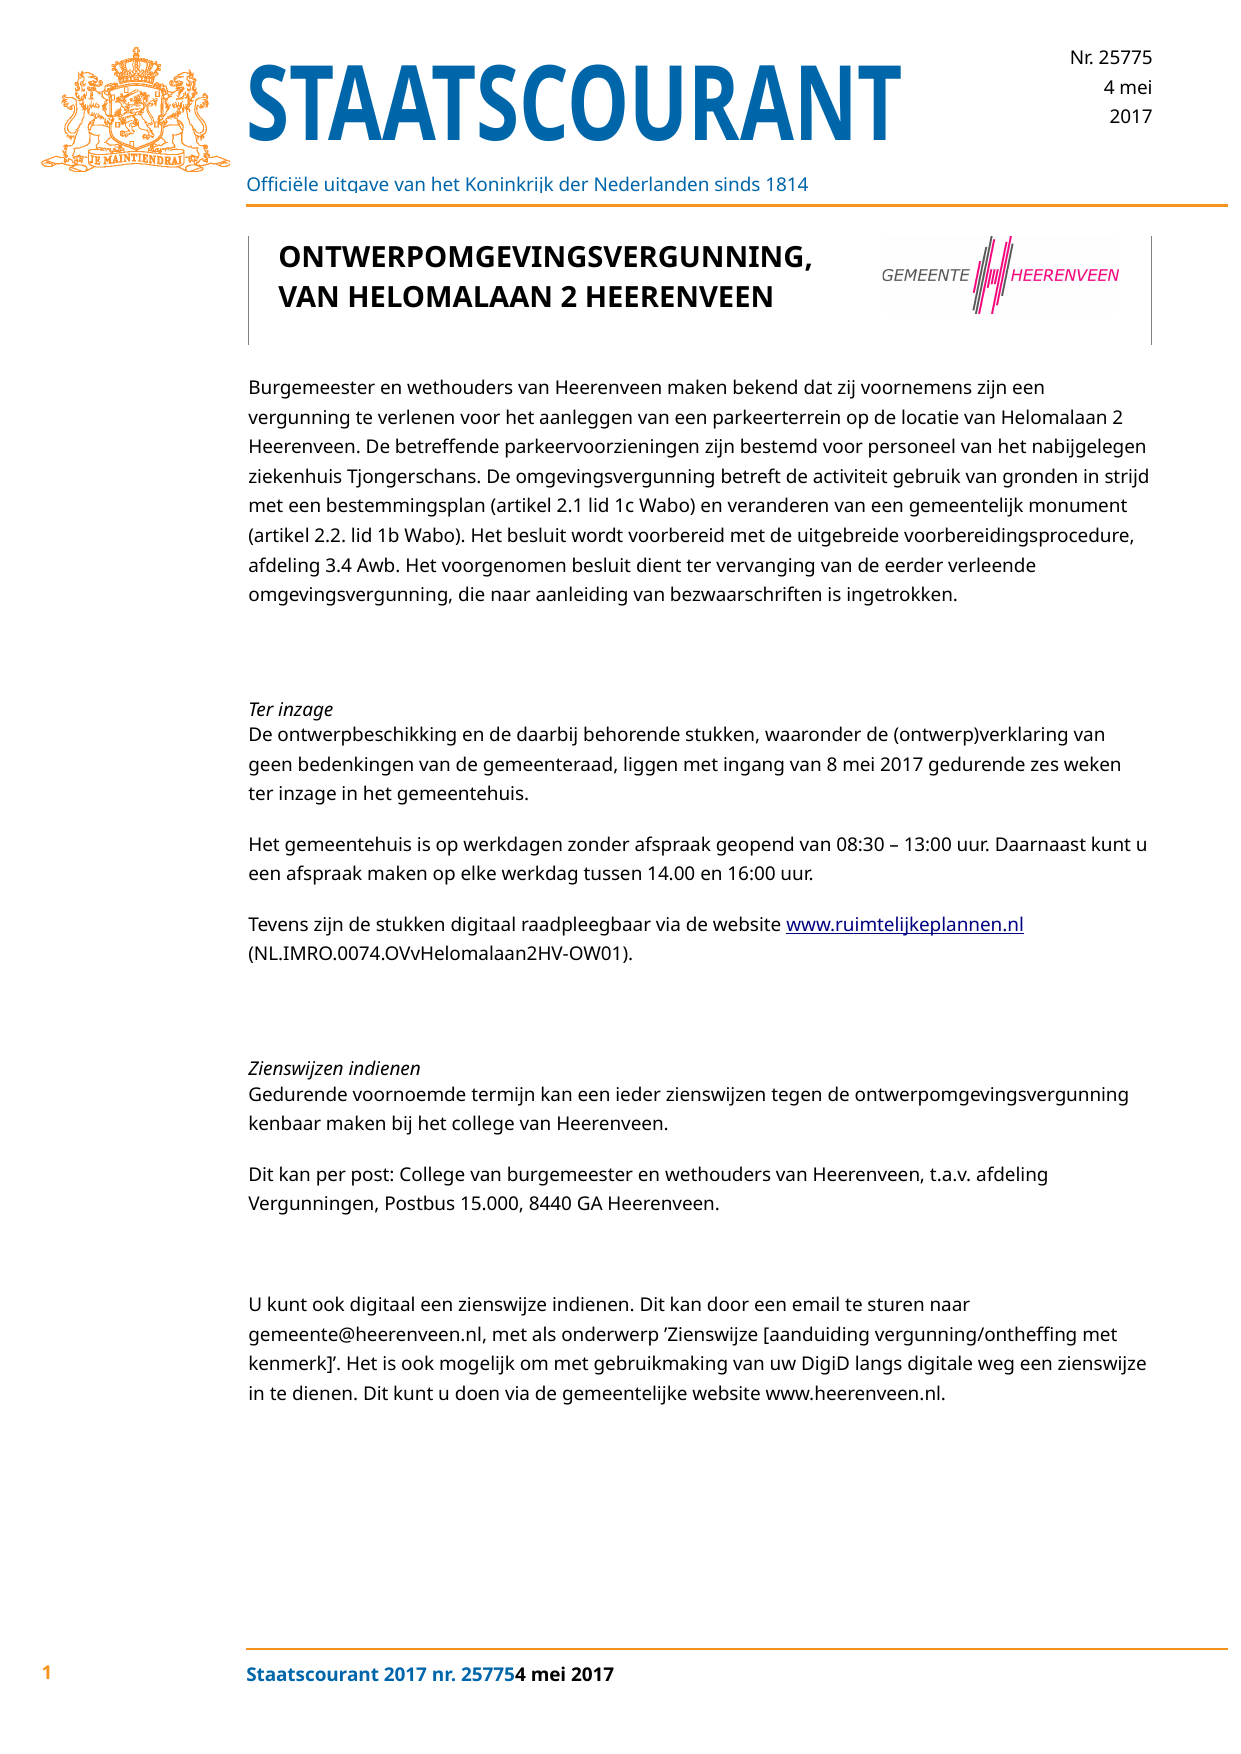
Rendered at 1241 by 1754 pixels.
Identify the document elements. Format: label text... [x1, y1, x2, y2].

text De ontwerpbeschikking en de daarbij behorende stukken, waaronder de (ontwerp)verklaring van geen bedenkingen van de gemeenteraad, liggen met ingang van 8 mei 2017 gedurende zes weken ter inzage in het gemeentehuis. [248, 721, 1152, 806]
text Het gemeentehuis is op werkdagen zonder afspraak geopend van 08:30 – 13:00 uur. Daarnaast kunt u een afspraak maken op elke werkdag tussen 14.00 en 16:00 uur. [248, 831, 1152, 886]
text Tevens zijn de stukken digitaal raadpleegbaar via de website www.ruimtelijkeplannen.nl (NL.IMRO.0074.OVvHelomalaan2HV-OW01). [248, 911, 1152, 966]
picture [41, 47, 231, 172]
text Ter inzage [248, 696, 1152, 721]
table_header [850, 236, 1151, 345]
table_header ONTWERPOMGEVINGSVERGUNNING, VAN HELOMALAAN 2 HEERENVEEN [249, 236, 850, 345]
text Zienswijzen indienen [248, 1055, 1152, 1081]
text Dit kan per post: College van burgemeester en wethouders van Heerenveen, t.a.v. afdeling Vergunningen, Postbus 15.000, 8440 GA Heerenveen. [248, 1161, 1152, 1216]
text Burgemeester en wethouders van Heerenveen maken bekend dat zij voornemens zijn een vergunning te verlenen voor het aanleggen van een parkeerterrein op de locatie van Helomalaan 2 Heerenveen. De betreffende parkeervoorzieningen zijn bestemd voor personeel van het nabijgelegen ziekenhuis Tjongerschans. De omgevingsvergunning betreft de activiteit gebruik van gronden in strijd met een bestemmingsplan (artikel 2.1 lid 1c Wabo) en veranderen van een gemeentelijk monument (artikel 2.2. lid 1b Wabo). Het besluit wordt voorbereid met de uitgebreide voorbereidingsprocedure, afdeling 3.4 Awb. Het voorgenomen besluit dient ter vervanging van de eerder verleende omgevingsvergunning, die naar aanleiding van bezwaarschriften is ingetrokken. [248, 374, 1152, 607]
text Gedurende voornoemde termijn kan een ieder zienswijzen tegen de ontwerpomgevingsvergunning kenbaar maken bij het college van Heerenveen. [248, 1081, 1152, 1136]
picture [882, 236, 1119, 314]
text U kunt ook digitaal een zienswijze indienen. Dit kan door een email te sturen naar gemeente@heerenveen.nl, met als onderwerp ’Zienswijze [aanduiding vergunning/ontheffing met kenmerk]’. Het is ook mogelijk om met gebruikmaking van uw DigiD langs digitale weg een zienswijze in te dienen. Dit kunt u doen via de gemeentelijke website www.heerenveen.nl. [248, 1291, 1152, 1406]
